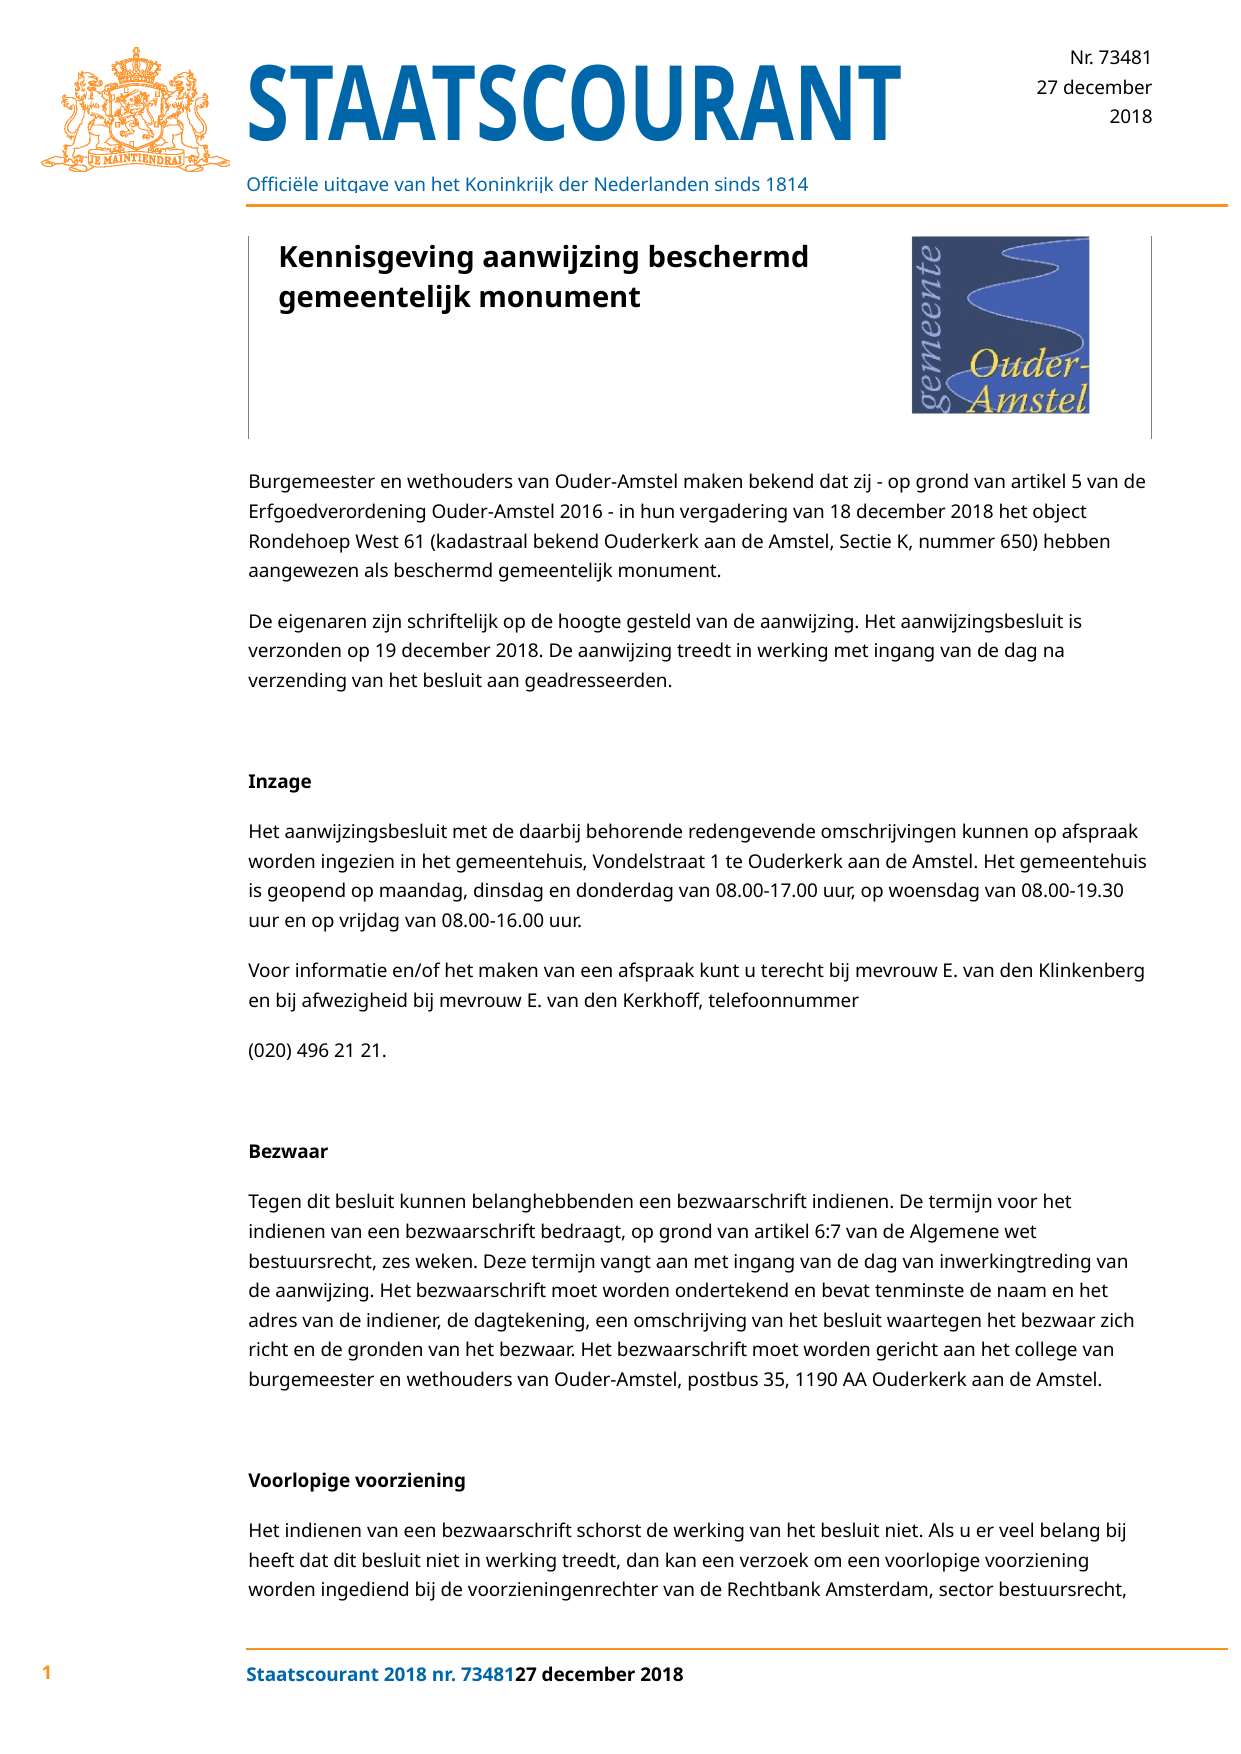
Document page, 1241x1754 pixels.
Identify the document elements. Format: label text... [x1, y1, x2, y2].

text Voorlopige voorziening [248, 1467, 1152, 1493]
text Het indienen van een bezwaarschrift schorst de werking van het besluit niet. Als u er veel belang bij heeft dat dit besluit niet in werking treedt, dan kan een verzoek om een voorlopige voorziening worden ingediend bij de voorzieningenrechter van de Rechtbank Amsterdam, sector bestuursrecht, [248, 1517, 1152, 1602]
text (020) 496 21 21. [248, 1037, 1152, 1063]
table_header [1090, 236, 1151, 413]
picture [911, 236, 1090, 414]
text Voor informatie en/of het maken van een afspraak kunt u terecht bij mevrouw E. van den Klinkenberg en bij afwezigheid bij mevrouw E. van den Kerkhoff, telefoonnummer [248, 957, 1152, 1013]
table_header [850, 414, 1151, 439]
text Burgemeester en wethouders van Ouder-Amstel maken bekend dat zij - op grond van artikel 5 van de Erfgoedverordening Ouder-Amstel 2016 - in hun vergadering van 18 december 2018 het object Rondehoep West 61 (kadastraal bekend Ouderkerk aan de Amstel, Sectie K, nummer 650) hebben aangewezen als beschermd gemeentelijk monument. [248, 469, 1152, 583]
text De eigenaren zijn schriftelijk op de hoogte gesteld van de aanwijzing. Het aanwijzingsbesluit is verzonden op 19 december 2018. De aanwijzing treedt in werking met ingang van de dag na verzending van het besluit aan geadresseerden. [248, 608, 1152, 693]
text Inzage [248, 768, 1152, 793]
picture [41, 47, 231, 172]
text Het aanwijzingsbesluit met de daarbij behorende redengevende omschrijvingen kunnen op afspraak worden ingezien in het gemeentehuis, Vondelstraat 1 te Ouderkerk aan de Amstel. Het gemeentehuis is geopend op maandag, dinsdag en donderdag van 08.00-17.00 uur, op woensdag van 08.00-19.30 uur en op vrijdag van 08.00-16.00 uur. [248, 818, 1152, 933]
text Bezwaar [248, 1138, 1152, 1164]
table_header [850, 236, 911, 413]
table_header Kennisgeving aanwijzing beschermd gemeentelijk monument [249, 236, 850, 439]
text Tegen dit besluit kunnen belanghebbenden een bezwaarschrift indienen. De termijn voor het indienen van een bezwaarschrift bedraagt, op grond van artikel 6:7 van de Algemene wet bestuursrecht, zes weken. Deze termijn vangt aan met ingang van de dag van inwerkingtreding van de aanwijzing. Het bezwaarschrift moet worden ondertekend en bevat tenminste de naam en het adres van de indiener, de dagtekening, een omschrijving van het besluit waartegen het bezwaar zich richt en de gronden van het bezwaar. Het bezwaarschrift moet worden gericht aan het college van burgemeester en wethouders van Ouder-Amstel, postbus 35, 1190 AA Ouderkerk aan de Amstel. [248, 1189, 1152, 1392]
